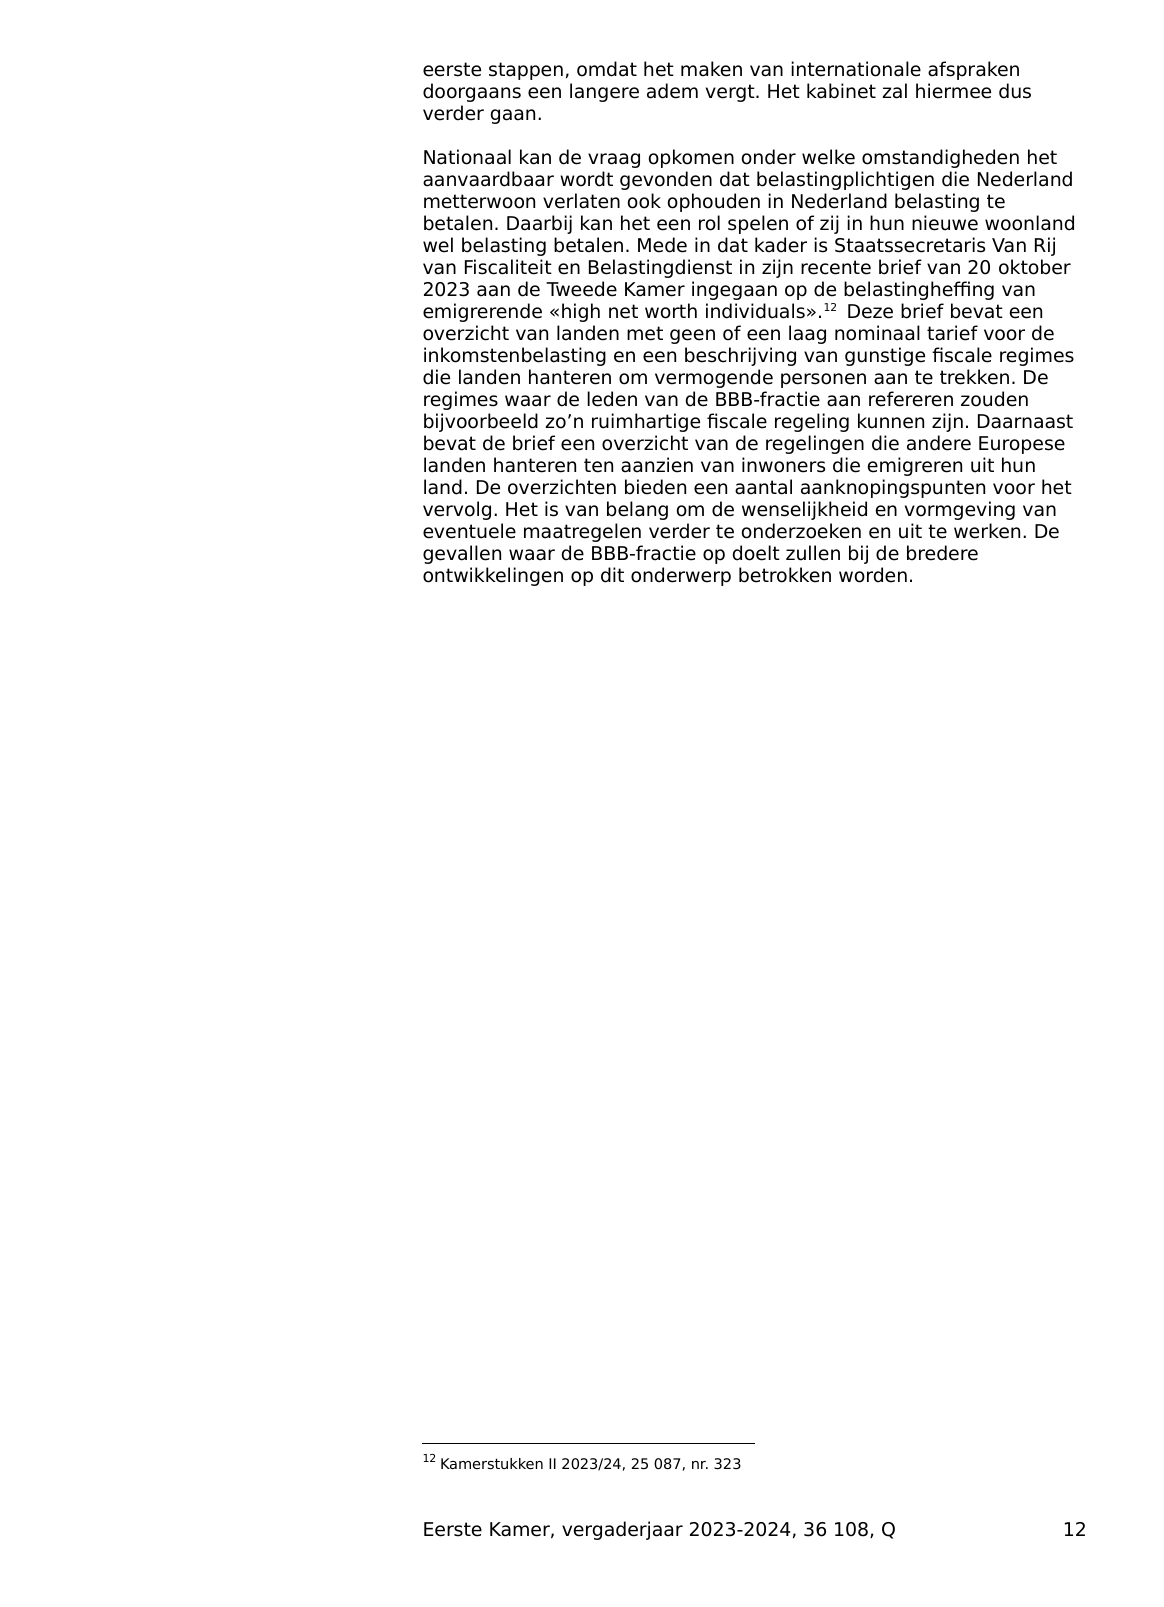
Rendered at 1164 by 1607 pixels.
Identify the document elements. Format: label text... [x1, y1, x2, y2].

text Nationaal kan de vraag opkomen onder welke omstandigheden het aanvaardbaar wordt gevonden dat belastingplichtigen die Nederland metterwoon verlaten ook ophouden in Nederland belasting te betalen. Daarbij kan het een rol spelen of zij in hun nieuwe woonland wel belasting betalen. Mede in dat kader is Staatssecretaris Van Rij van Fiscaliteit en Belastingdienst in zijn recente brief van 20 oktober 2023 aan de Tweede Kamer ingegaan op de belastingheffing van emigrerende «high net worth individuals». Deze brief bevat een overzicht van landen met geen of een laag nominaal tarief voor de inkomstenbelasting en een beschrijving van gunstige fiscale regimes die landen hanteren om vermogende personen aan te trekken. De regimes waar de leden van de BBB-fractie aan refereren zouden bijvoorbeeld zo’n ruimhartige fiscale regeling kunnen zijn. Daarnaast bevat de brief een overzicht van de regelingen die andere Europese landen hanteren ten aanzien van inwoners die emigreren uit hun land. De overzichten bieden een aantal aanknopingspunten voor het vervolg. Het is van belang om de wenselijkheid en vormgeving van eventuele maatregelen verder te onderzoeken en uit te werken. De gevallen waar de BBB-fractie op doelt zullen bij de bredere ontwikkelingen op dit onderwerp betrokken worden. [422, 147, 1087, 587]
text eerste stappen, omdat het maken van internationale afspraken doorgaans een langere adem vergt. Het kabinet zal hiermee dus verder gaan. [422, 59, 1087, 125]
text Kamerstukken II 2023/24, 25 087, nr. 323 [422, 1452, 1087, 1474]
